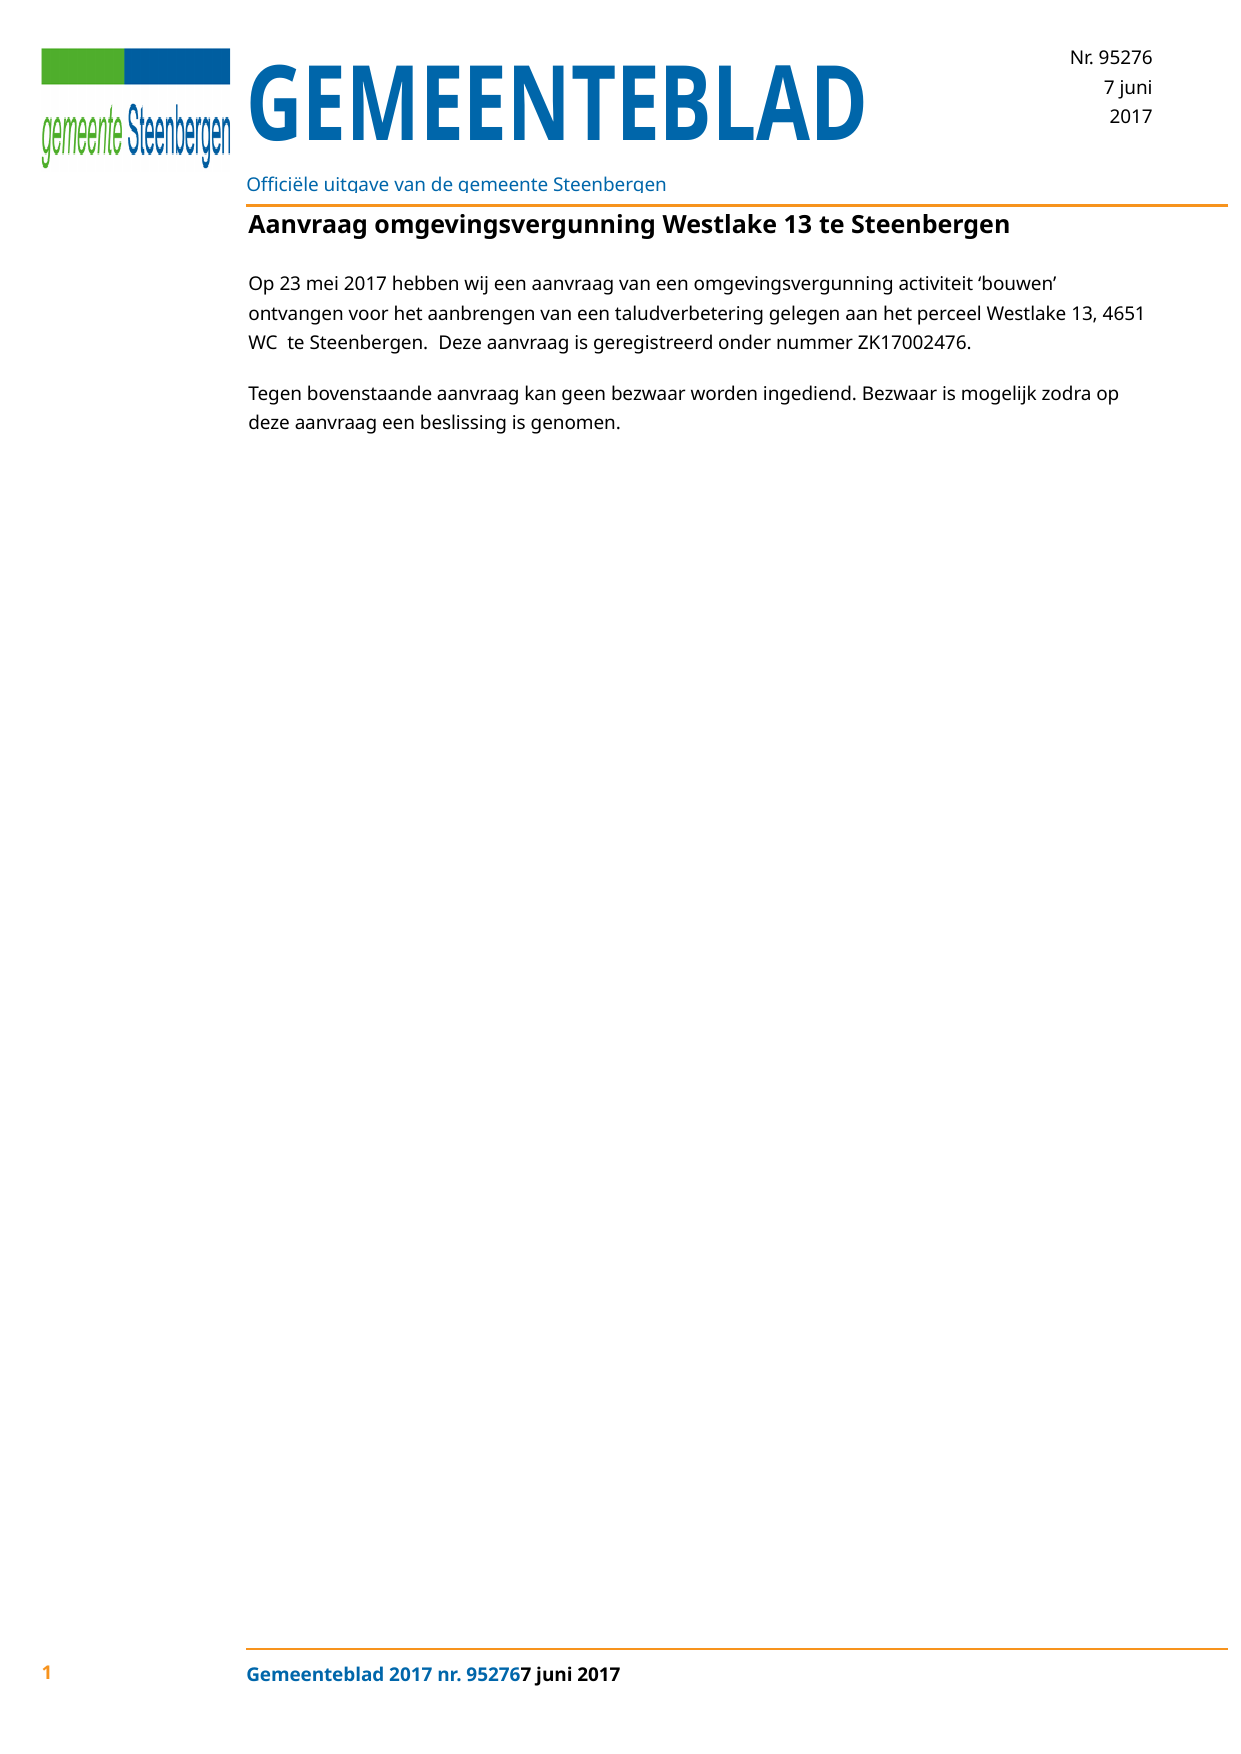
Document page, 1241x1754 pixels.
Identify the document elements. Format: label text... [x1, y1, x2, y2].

picture [41, 47, 231, 172]
text Aanvraag omgevingsvergunning Westlake 13 te Steenbergen [248, 207, 1152, 241]
text Tegen bovenstaande aanvraag kan geen bezwaar worden ingediend. Bezwaar is mogelijk zodra op deze aanvraag een beslissing is genomen. [248, 380, 1152, 435]
text Op 23 mei 2017 hebben wij een aanvraag van een omgevingsvergunning activiteit ‘bouwen’ ontvangen voor het aanbrengen van een taludverbetering gelegen aan het perceel Westlake 13, 4651 WC te Steenbergen. Deze aanvraag is geregistreerd onder nummer ZK17002476. [248, 270, 1152, 355]
